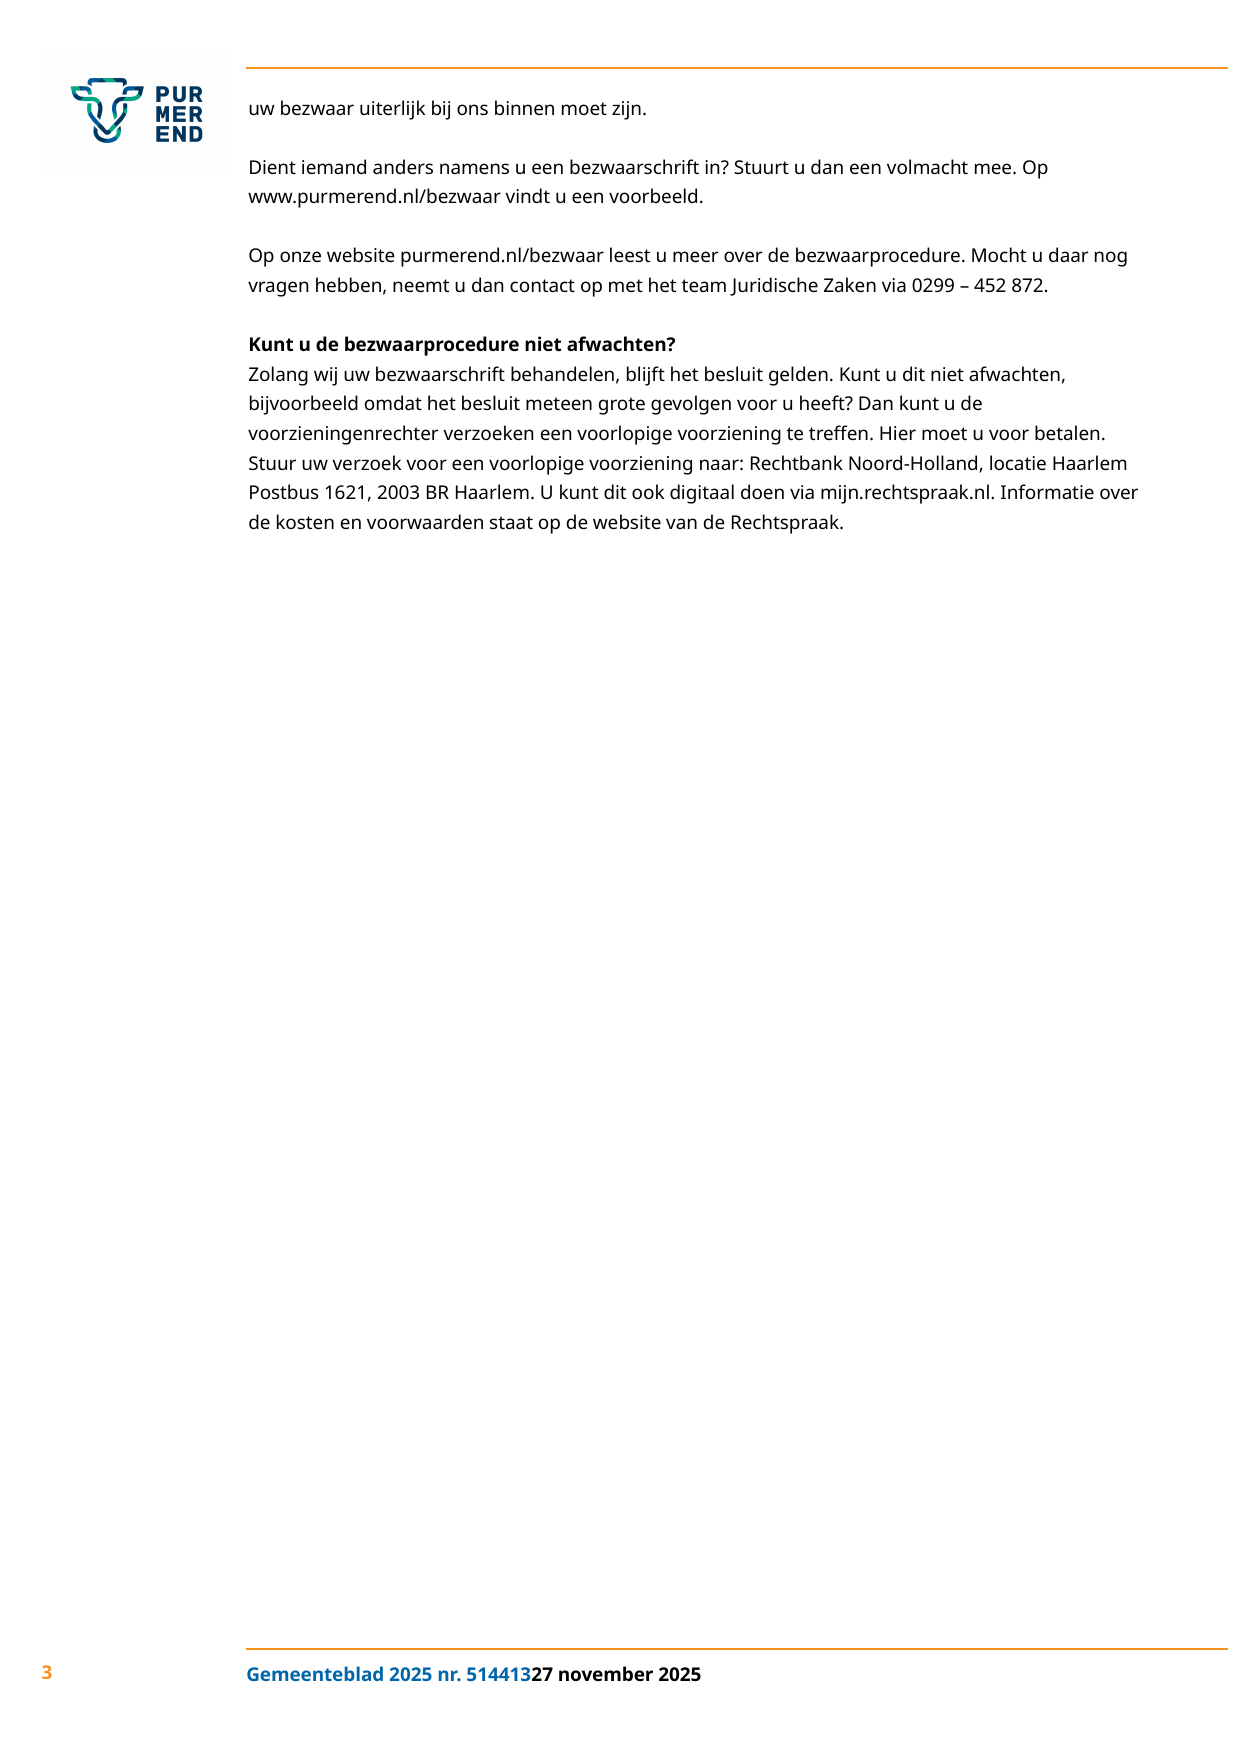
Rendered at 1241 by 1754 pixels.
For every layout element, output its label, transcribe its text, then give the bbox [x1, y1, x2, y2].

text Zolang wij uw bezwaarschrift behandelen, blijft het besluit gelden. Kunt u dit niet afwachten, bijvoorbeeld omdat het besluit meteen grote gevolgen voor u heeft? Dan kunt u de voorzieningenrechter verzoeken een voorlopige voorziening te treffen. Hier moet u voor betalen. Stuur uw verzoek voor een voorlopige voorziening naar: Rechtbank Noord-Holland, locatie Haarlem Postbus 1621, 2003 BR Haarlem. U kunt dit ook digitaal doen via mijn.rechtspraak.nl. Informatie over de kosten en voorwaarden staat op de website van de Rechtspraak. [248, 361, 1152, 535]
text Dient iemand anders namens u een bezwaarschrift in? Stuurt u dan een volmacht mee. Op www.purmerend.nl/bezwaar vindt u een voorbeeld. [248, 154, 1152, 209]
picture [41, 47, 231, 172]
text Kunt u de bezwaarprocedure niet afwachten? [248, 331, 1152, 357]
text uw bezwaar uiterlijk bij ons binnen moet zijn. [248, 95, 1152, 121]
text Op onze website purmerend.nl/bezwaar leest u meer over de bezwaarprocedure. Mocht u daar nog vragen hebben, neemt u dan contact op met het team Juridische Zaken via 0299 – 452 872. [248, 243, 1152, 298]
